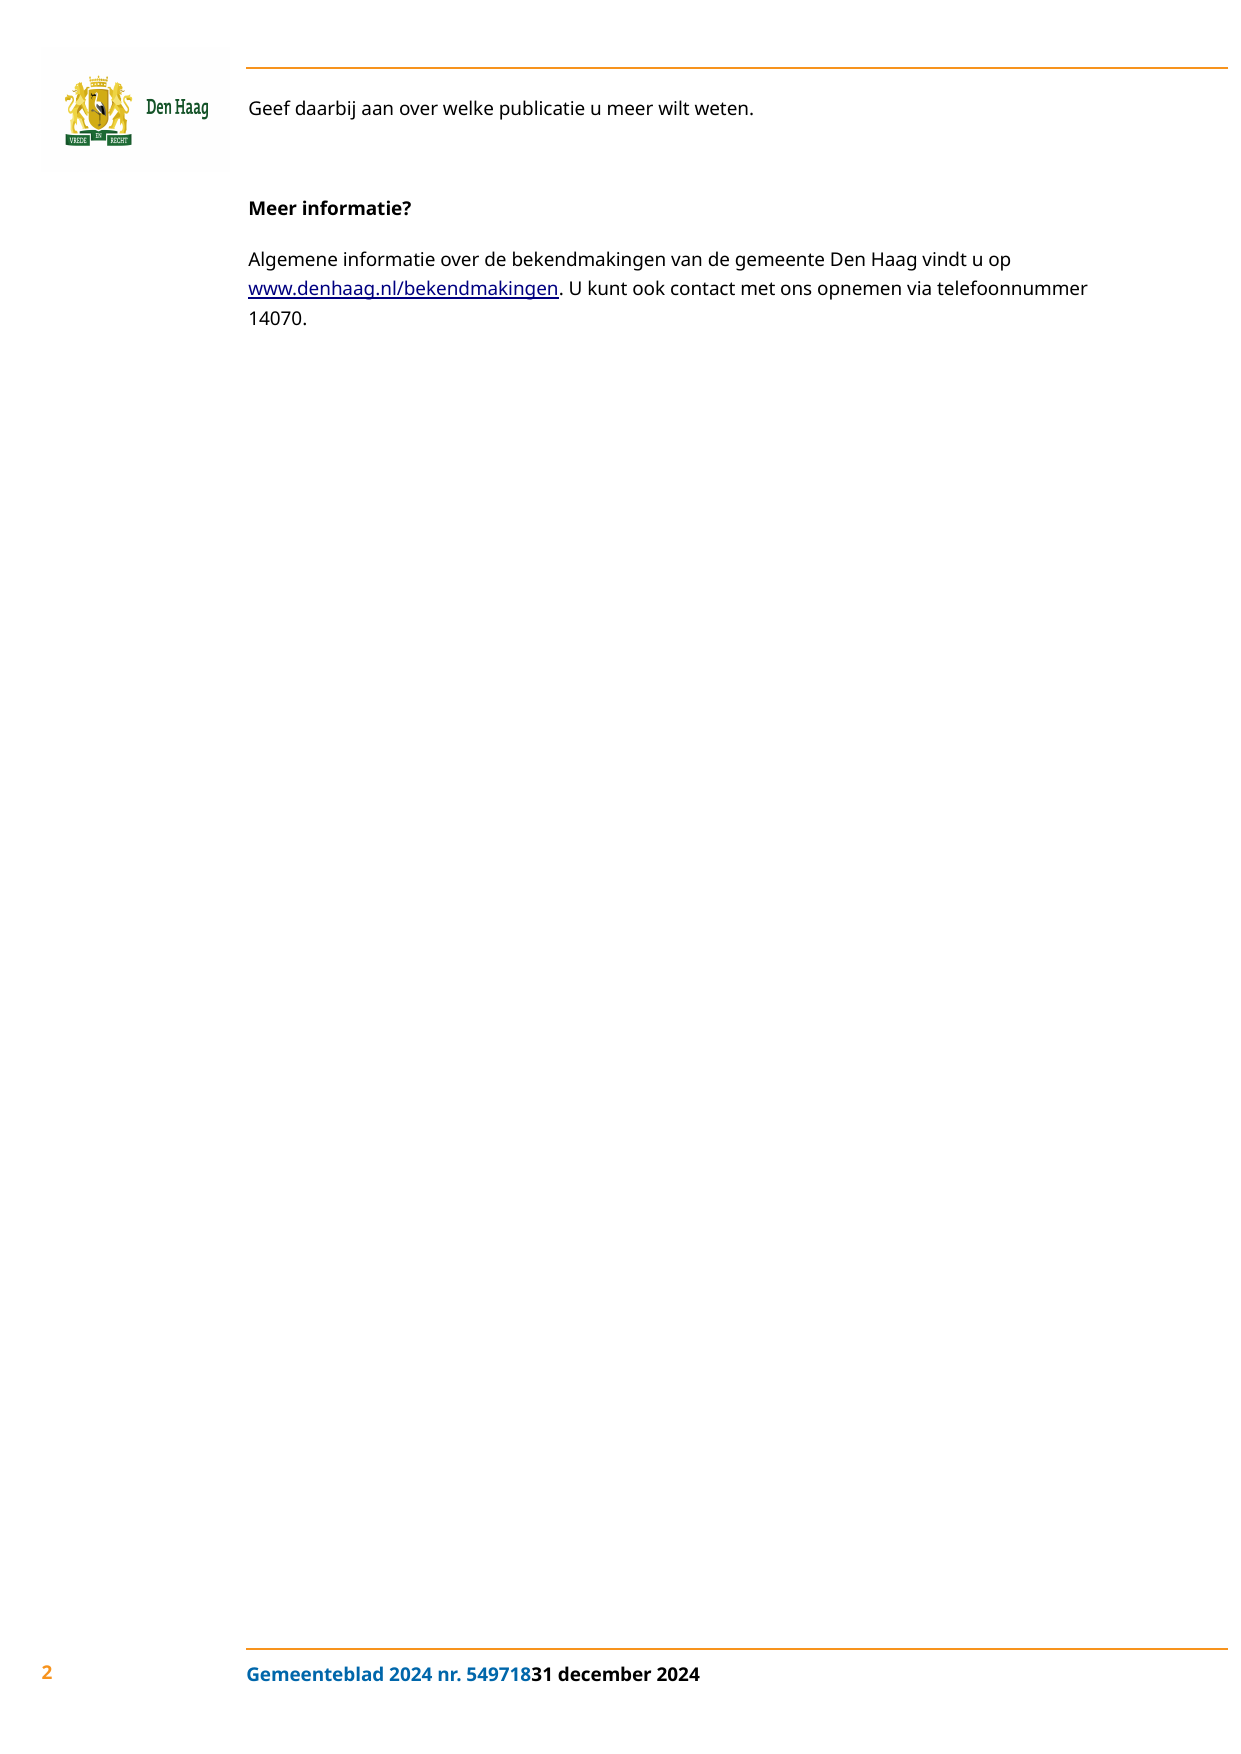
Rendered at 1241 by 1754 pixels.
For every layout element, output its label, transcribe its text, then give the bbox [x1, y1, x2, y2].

picture [41, 47, 231, 172]
text Meer informatie? [248, 196, 1152, 221]
text Geef daarbij aan over welke publicatie u meer wilt weten. [248, 95, 1152, 121]
text Algemene informatie over de bekendmakingen van de gemeente Den Haag vindt u op www.denhaag.nl/bekendmakingen. U kunt ook contact met ons opnemen via telefoonnummer 14070. [248, 246, 1152, 331]
